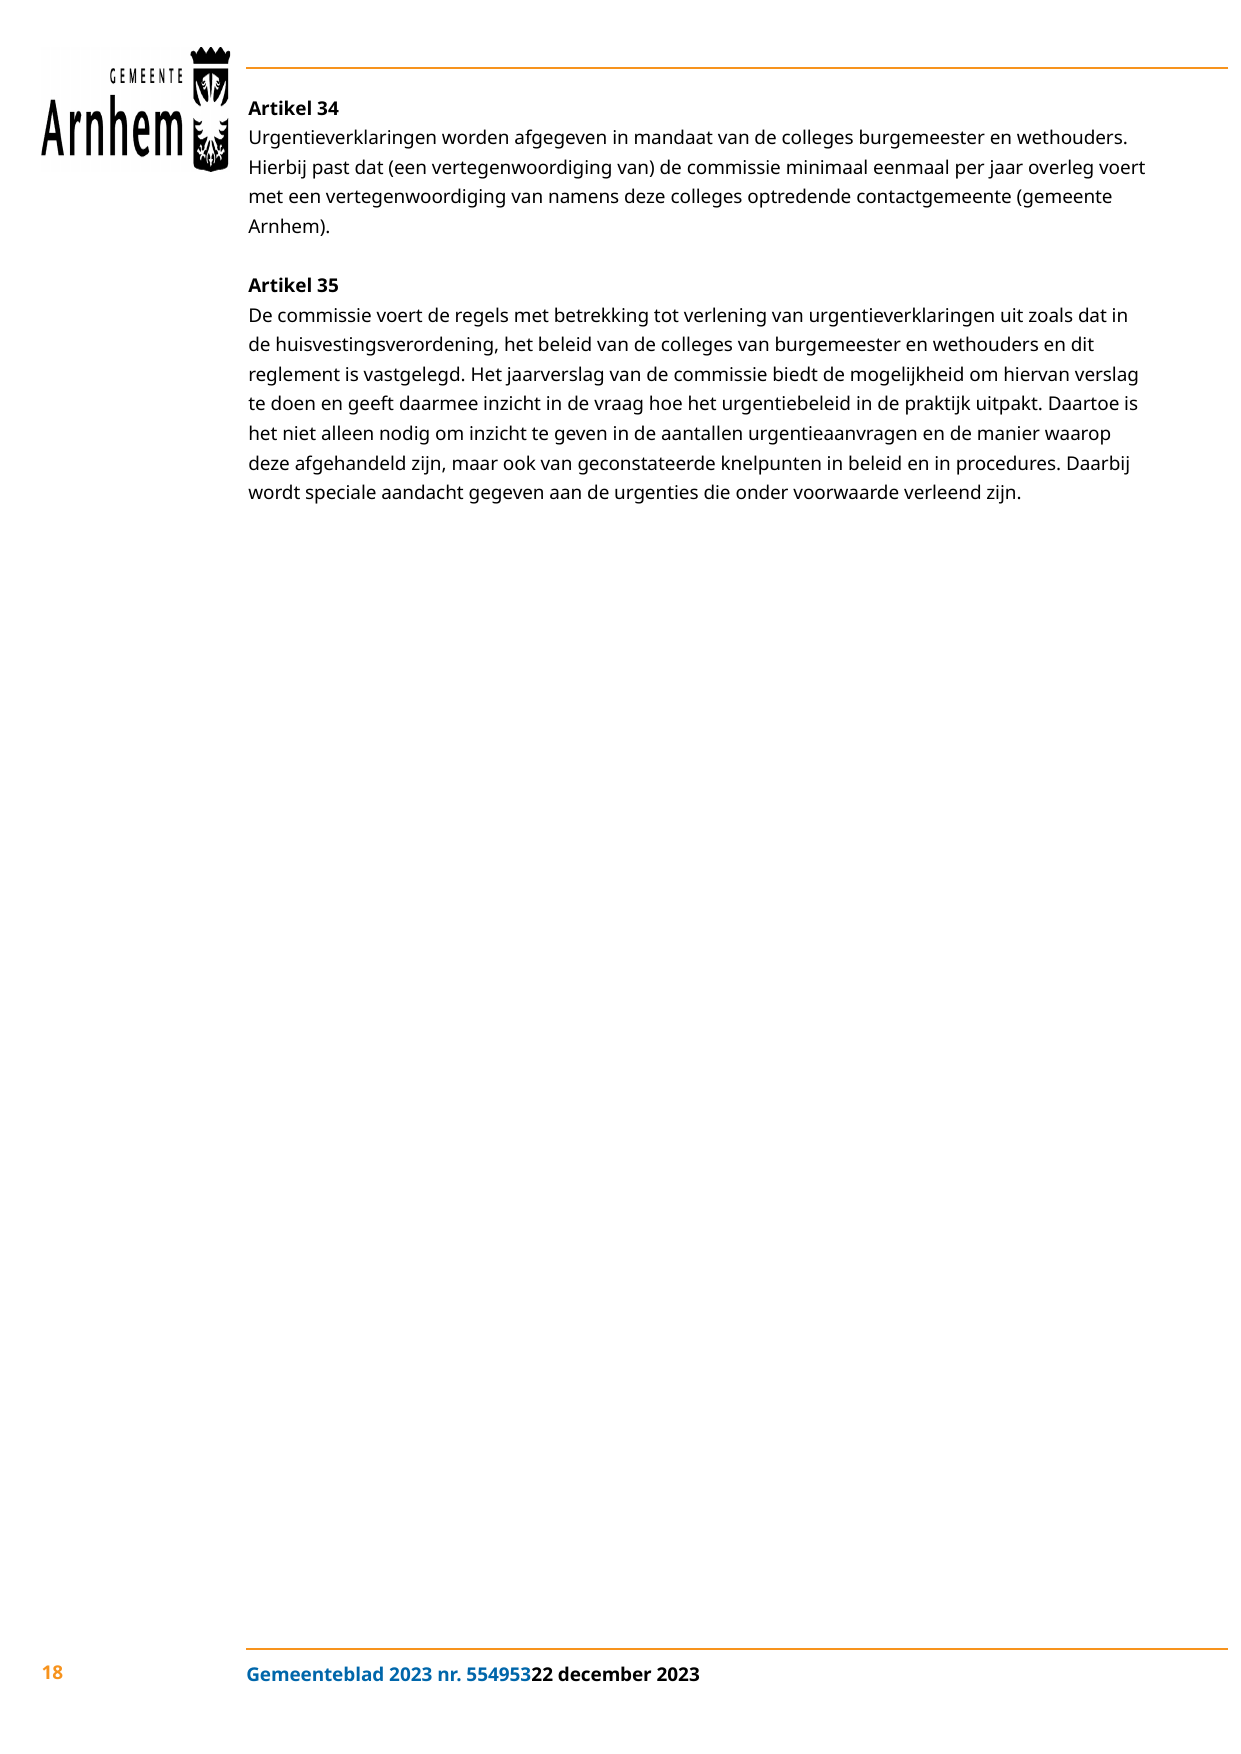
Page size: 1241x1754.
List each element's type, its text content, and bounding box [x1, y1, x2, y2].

text Artikel 34 [248, 95, 1152, 121]
text Artikel 35 [248, 272, 1152, 298]
text Urgentieverklaringen worden afgegeven in mandaat van de colleges burgemeester en wethouders. Hierbij past dat (een vertegenwoordiging van) de commissie minimaal eenmaal per jaar overleg voert met een vertegenwoordiging van namens deze colleges optredende contactgemeente (gemeente Arnhem). [248, 124, 1152, 239]
text De commissie voert de regels met betrekking tot verlening van urgentieverklaringen uit zoals dat in de huisvestingsverordening, het beleid van de colleges van burgemeester en wethouders en dit reglement is vastgelegd. Het jaarverslag van de commissie biedt de mogelijkheid om hiervan verslag te doen en geeft daarmee inzicht in de vraag hoe het urgentiebeleid in de praktijk uitpakt. Daartoe is het niet alleen nodig om inzicht te geven in de aantallen urgentieaanvragen en de manier waarop deze afgehandeld zijn, maar ook van geconstateerde knelpunten in beleid en in procedures. Daarbij wordt speciale aandacht gegeven aan de urgenties die onder voorwaarde verleend zijn. [248, 302, 1152, 505]
picture [41, 47, 231, 172]
